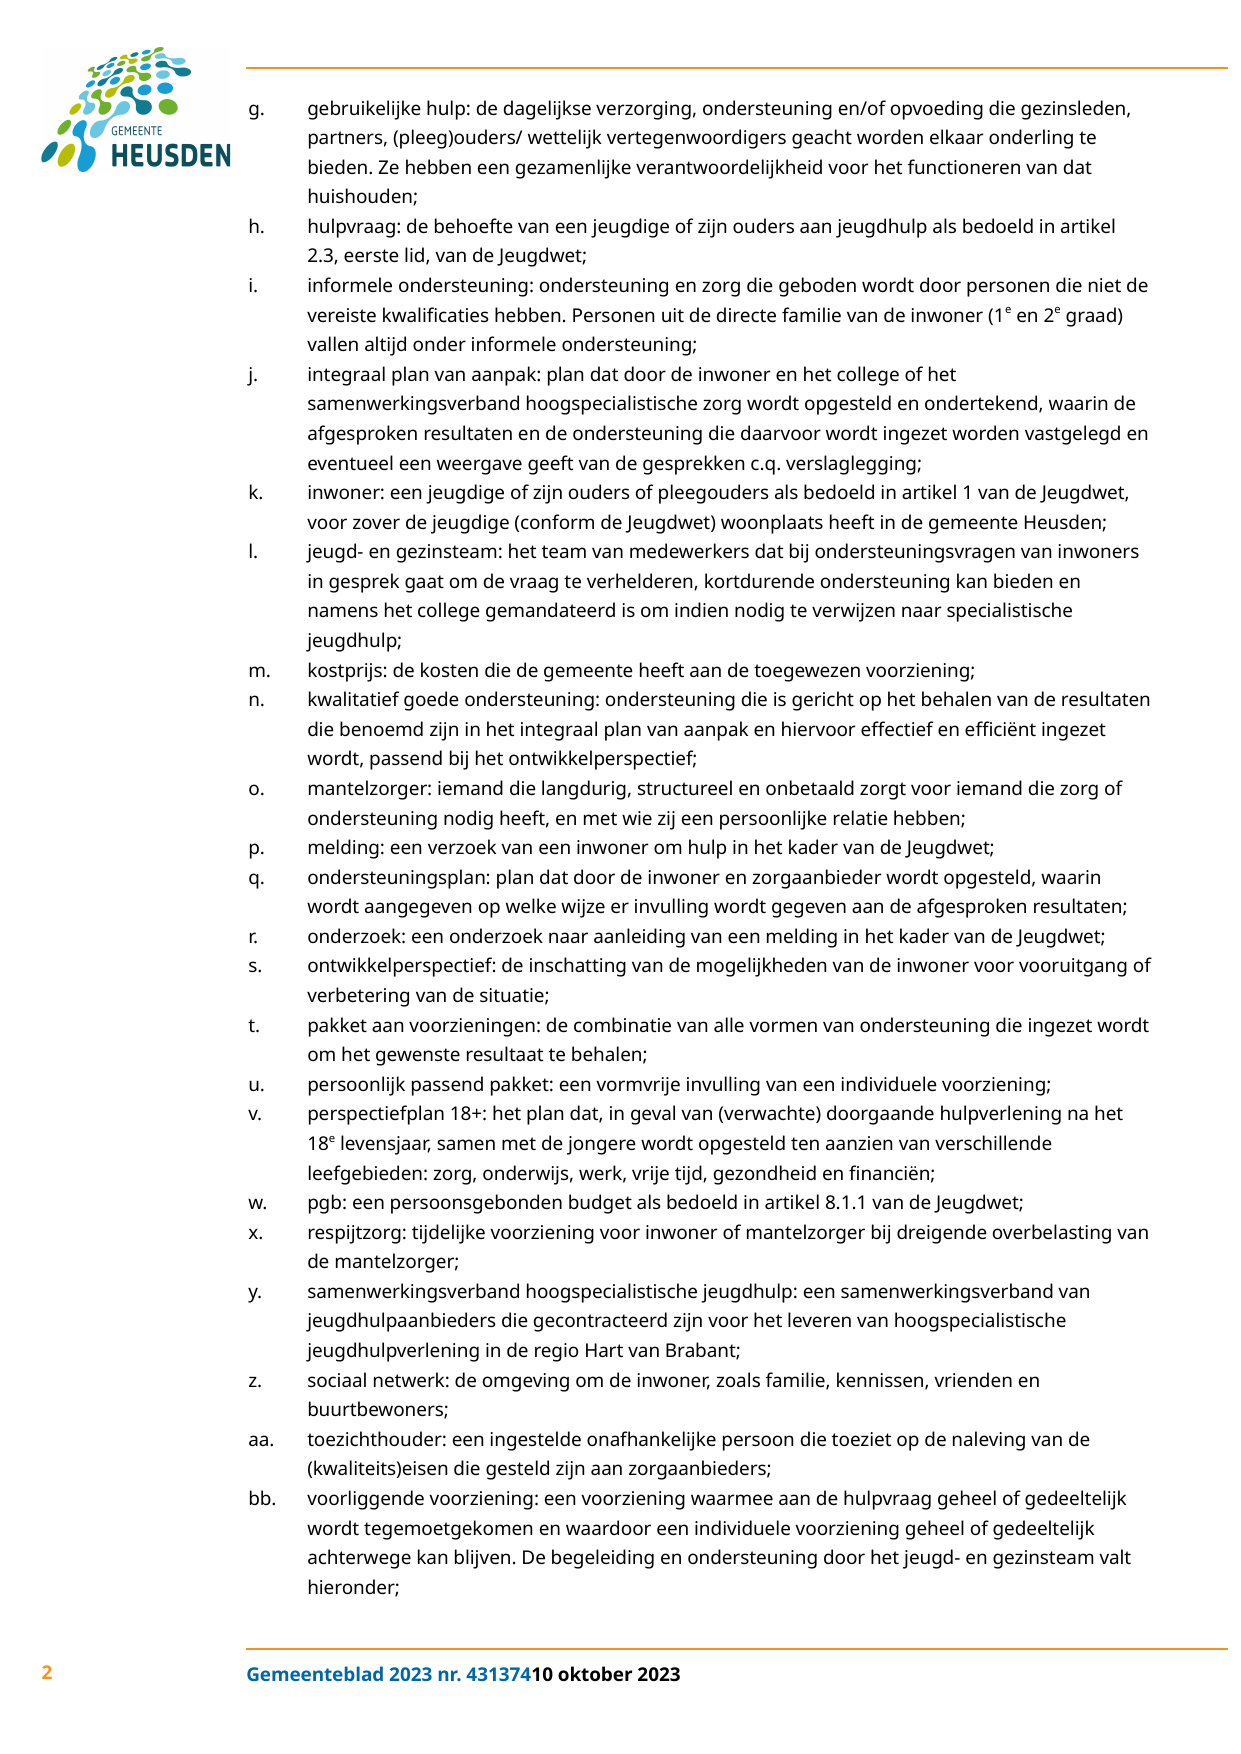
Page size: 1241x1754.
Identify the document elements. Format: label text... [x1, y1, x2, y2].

list gebruikelijke hulp: de dagelijkse verzorging, ondersteuning en/of opvoeding die gezinsleden, partners, (pleeg)ouders/ wettelijk vertegenwoordigers geacht worden elkaar onderling te bieden. Ze hebben een gezamenlijke verantwoordelijkheid voor het functioneren van dat huishouden; [248, 95, 1152, 209]
list jeugd- en gezinsteam: het team van medewerkers dat bij ondersteuningsvragen van inwoners in gesprek gaat om de vraag te verhelderen, kortdurende ondersteuning kan bieden en namens het college gemandateerd is om indien nodig te verwijzen naar specialistische jeugdhulp; [248, 538, 1152, 653]
list voorliggende voorziening: een voorziening waarmee aan de hulpvraag geheel of gedeeltelijk wordt tegemoetgekomen en waardoor een individuele voorziening geheel of gedeeltelijk achterwege kan blijven. De begeleiding en ondersteuning door het jeugd- en gezinsteam valt hieronder; [248, 1485, 1152, 1600]
list melding: een verzoek van een inwoner om hulp in het kader van de Jeugdwet; [248, 834, 1152, 860]
list kostprijs: de kosten die de gemeente heeft aan de toegewezen voorziening; [248, 657, 1152, 683]
list mantelzorger: iemand die langdurig, structureel en onbetaald zorgt voor iemand die zorg of ondersteuning nodig heeft, en met wie zij een persoonlijke relatie hebben; [248, 775, 1152, 831]
list perspectiefplan 18+: het plan dat, in geval van (verwachte) doorgaande hulpverlening na het 18e levensjaar, samen met de jongere wordt opgesteld ten aanzien van verschillende leefgebieden: zorg, onderwijs, werk, vrije tijd, gezondheid en financiën; [248, 1101, 1152, 1186]
list pakket aan voorzieningen: de combinatie van alle vormen van ondersteuning die ingezet wordt om het gewenste resultaat te behalen; [248, 1012, 1152, 1067]
list sociaal netwerk: de omgeving om de inwoner, zoals familie, kennissen, vrienden en buurtbewoners; [248, 1367, 1152, 1422]
list informele ondersteuning: ondersteuning en zorg die geboden wordt door personen die niet de vereiste kwalificaties hebben. Personen uit de directe familie van de inwoner (1e en 2e graad) vallen altijd onder informele ondersteuning; [248, 272, 1152, 357]
list samenwerkingsverband hoogspecialistische jeugdhulp: een samenwerkingsverband van jeugdhulpaanbieders die gecontracteerd zijn voor het leveren van hoogspecialistische jeugdhulpverlening in de regio Hart van Brabant; [248, 1278, 1152, 1363]
list pgb: een persoonsgebonden budget als bedoeld in artikel 8.1.1 van de Jeugdwet; [248, 1189, 1152, 1215]
list respijtzorg: tijdelijke voorziening voor inwoner of mantelzorger bij dreigende overbelasting van de mantelzorger; [248, 1219, 1152, 1274]
list onderzoek: een onderzoek naar aanleiding van een melding in het kader van de Jeugdwet; [248, 923, 1152, 949]
list inwoner: een jeugdige of zijn ouders of pleegouders als bedoeld in artikel 1 van de Jeugdwet, voor zover de jeugdige (conform de Jeugdwet) woonplaats heeft in de gemeente Heusden; [248, 479, 1152, 535]
list hulpvraag: de behoefte van een jeugdige of zijn ouders aan jeugdhulp als bedoeld in artikel 2.3, eerste lid, van de Jeugdwet; [248, 213, 1152, 268]
list toezichthouder: een ingestelde onafhankelijke persoon die toeziet op de naleving van de (kwaliteits)eisen die gesteld zijn aan zorgaanbieders; [248, 1426, 1152, 1481]
list ondersteuningsplan: plan dat door de inwoner en zorgaanbieder wordt opgesteld, waarin wordt aangegeven op welke wijze er invulling wordt gegeven aan de afgesproken resultaten; [248, 864, 1152, 919]
picture [41, 47, 231, 172]
list kwalitatief goede ondersteuning: ondersteuning die is gericht op het behalen van de resultaten die benoemd zijn in het integraal plan van aanpak en hiervoor effectief en efficiënt ingezet wordt, passend bij het ontwikkelperspectief; [248, 686, 1152, 771]
list persoonlijk passend pakket: een vormvrije invulling van een individuele voorziening; [248, 1071, 1152, 1097]
list ontwikkelperspectief: de inschatting van de mogelijkheden van de inwoner voor vooruitgang of verbetering van de situatie; [248, 953, 1152, 1008]
list integraal plan van aanpak: plan dat door de inwoner en het college of het samenwerkingsverband hoogspecialistische zorg wordt opgesteld en ondertekend, waarin de afgesproken resultaten en de ondersteuning die daarvoor wordt ingezet worden vastgelegd en eventueel een weergave geeft van de gesprekken c.q. verslaglegging; [248, 361, 1152, 476]
